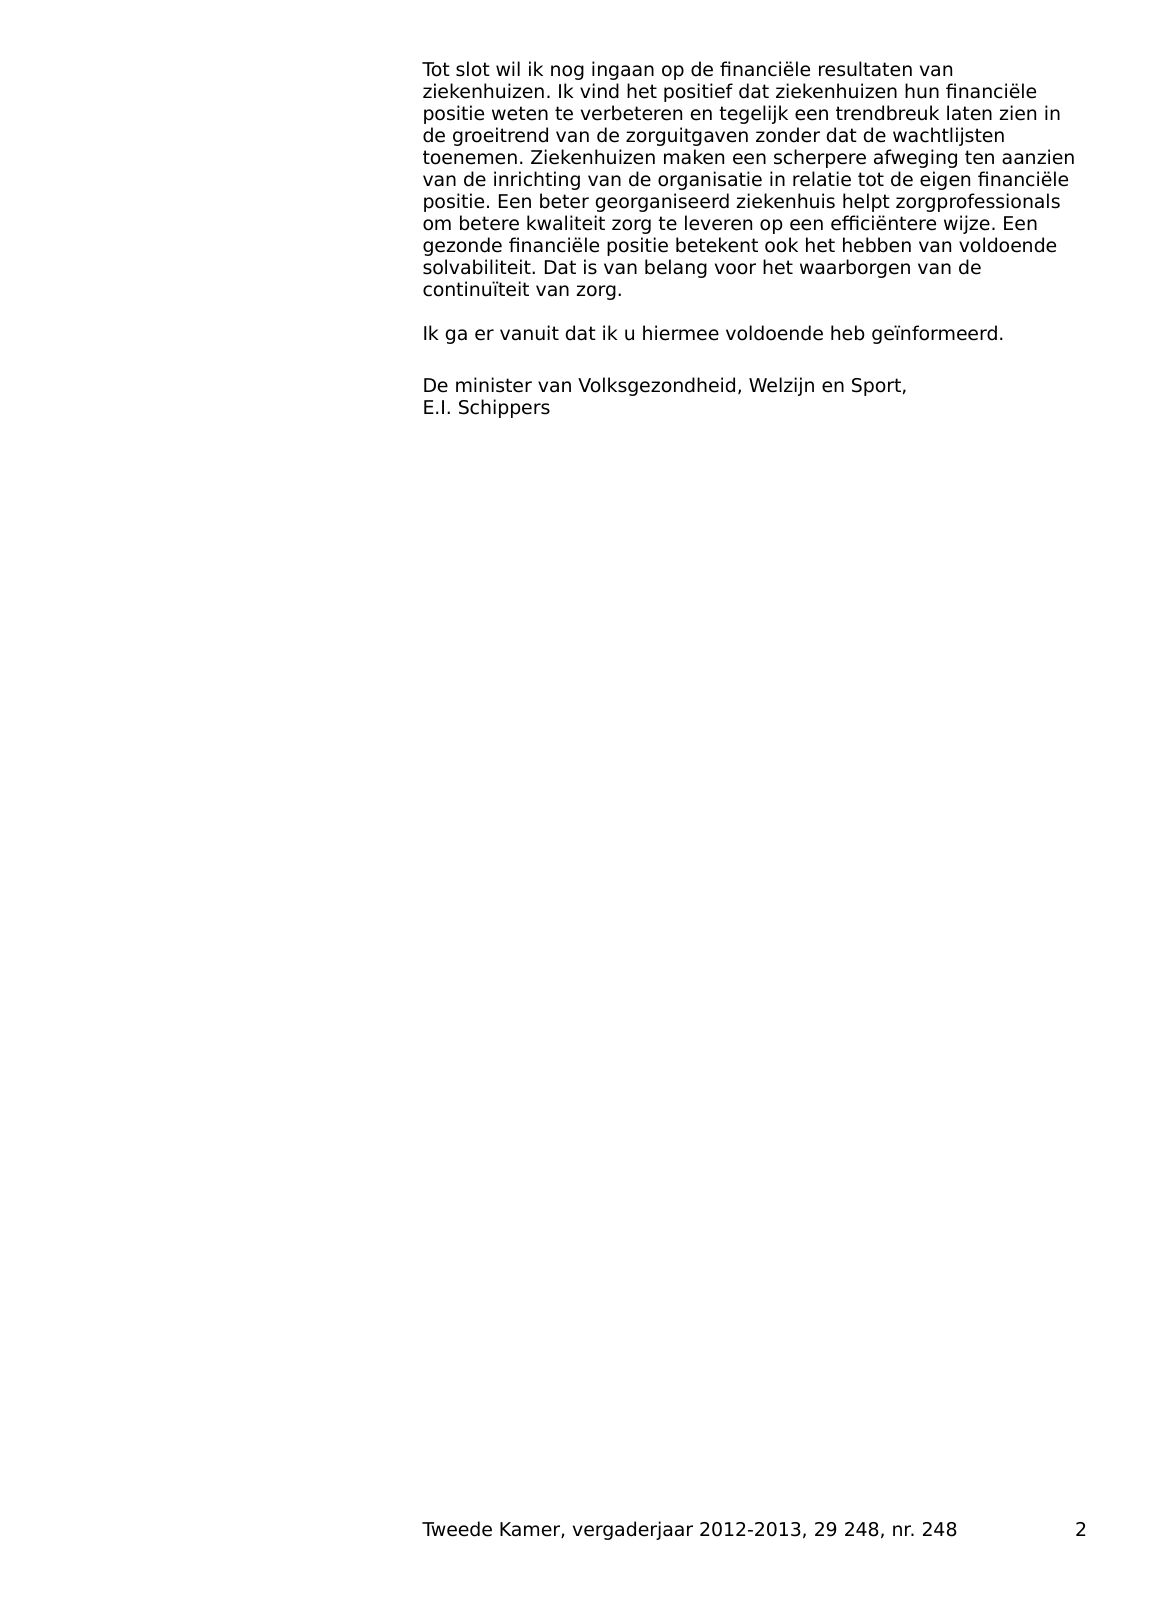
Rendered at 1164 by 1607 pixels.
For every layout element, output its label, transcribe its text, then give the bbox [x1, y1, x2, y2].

text Tot slot wil ik nog ingaan op de financiële resultaten van ziekenhuizen. Ik vind het positief dat ziekenhuizen hun financiële positie weten te verbeteren en tegelijk een trendbreuk laten zien in de groeitrend van de zorguitgaven zonder dat de wachtlijsten toenemen. Ziekenhuizen maken een scherpere afweging ten aanzien van de inrichting van de organisatie in relatie tot de eigen financiële positie. Een beter georganiseerd ziekenhuis helpt zorgprofessionals om betere kwaliteit zorg te leveren op een efficiëntere wijze. Een gezonde financiële positie betekent ook het hebben van voldoende solvabiliteit. Dat is van belang voor het waarborgen van de continuïteit van zorg. [422, 59, 1087, 301]
text De minister van Volksgezondheid, Welzijn en Sport, E.I. Schippers [422, 375, 1087, 419]
text Ik ga er vanuit dat ik u hiermee voldoende heb geïnformeerd. [422, 323, 1087, 345]
